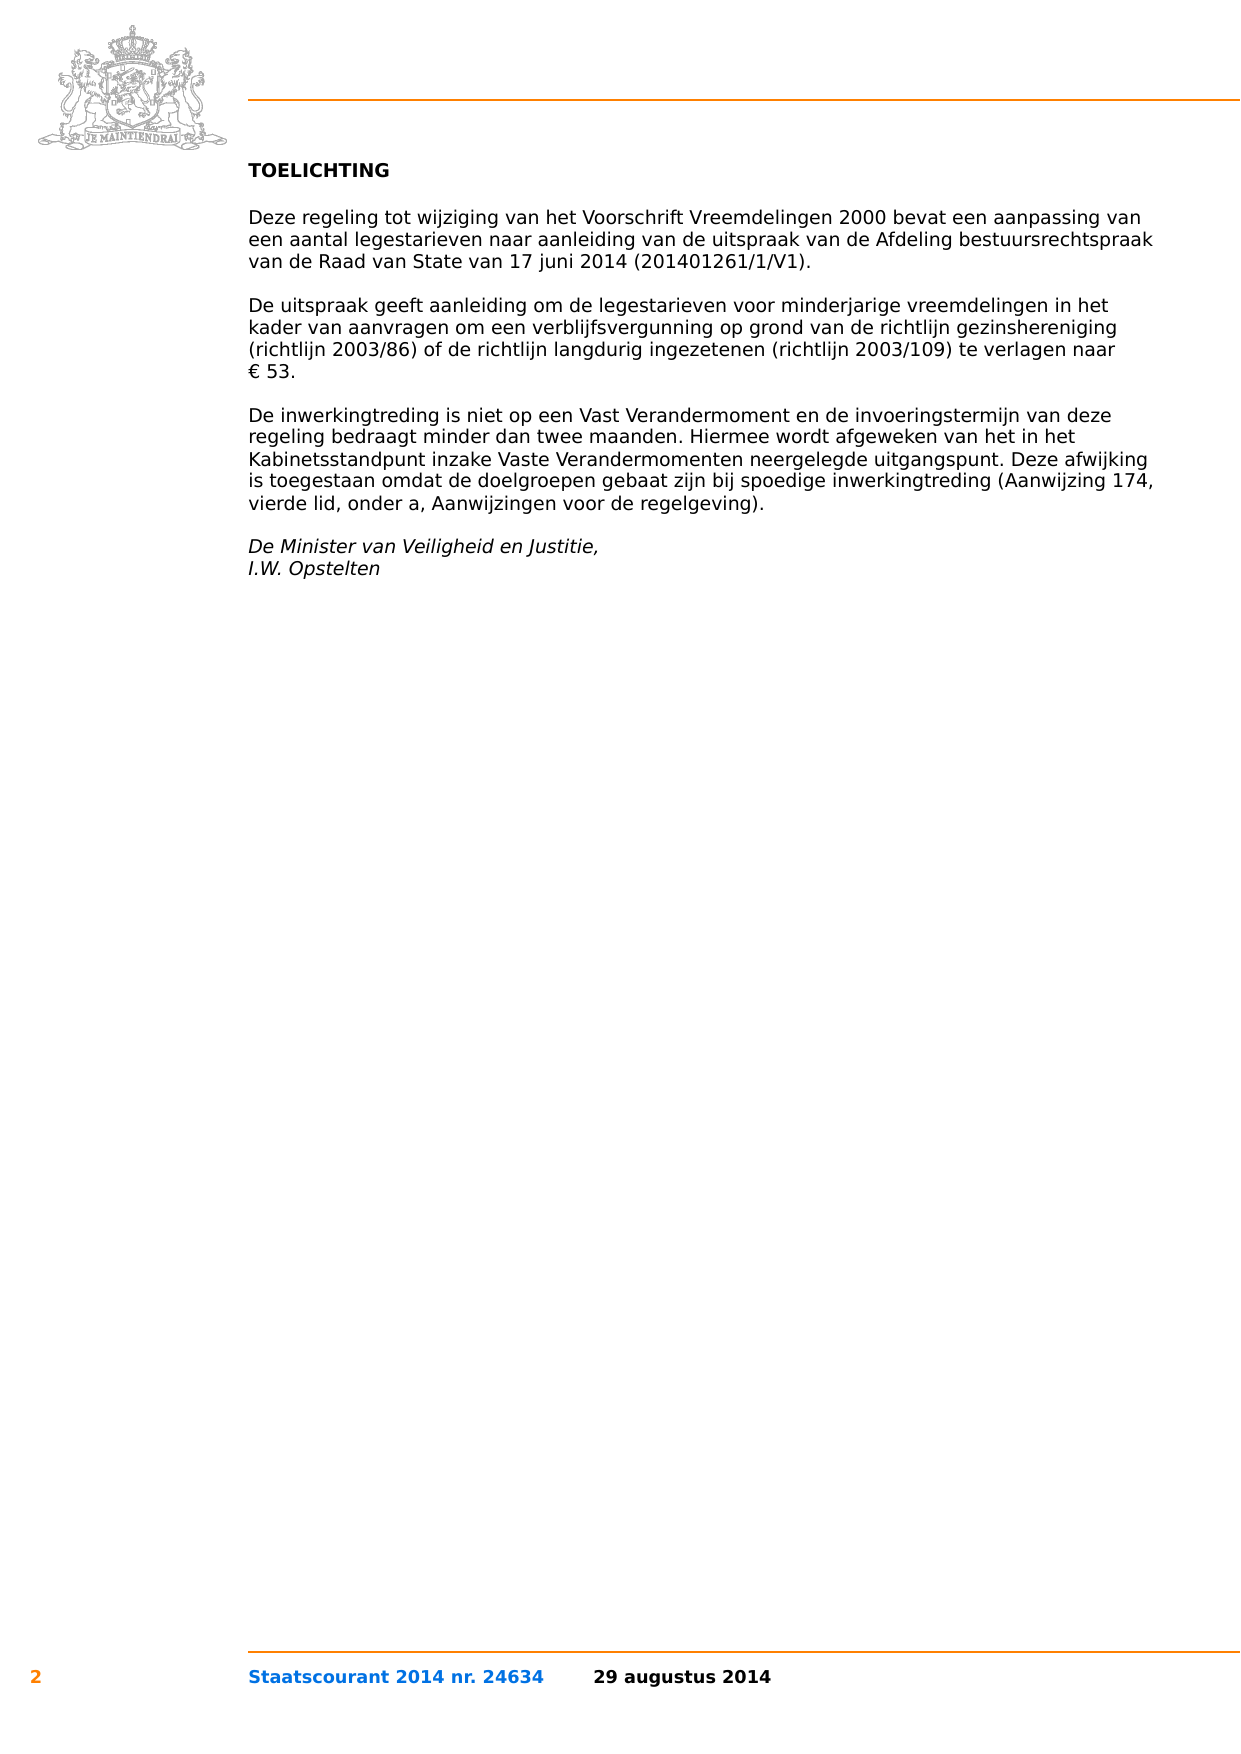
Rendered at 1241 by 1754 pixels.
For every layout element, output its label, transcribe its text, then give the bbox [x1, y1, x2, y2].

text De uitspraak geeft aanleiding om de legestarieven voor minderjarige vreemdelingen in het kader van aanvragen om een verblijfsvergunning op grond van de richtlijn gezinshereniging (richtlijn 2003/86) of de richtlijn langdurig ingezetenen (richtlijn 2003/109) te verlagen naar € 53. [248, 295, 1163, 383]
subtitle TOELICHTING [248, 160, 1163, 182]
text De Minister van Veiligheid en Justitie, I.W. Opstelten [248, 536, 1163, 580]
picture [38, 25, 227, 150]
text Deze regeling tot wijziging van het Voorschrift Vreemdelingen 2000 bevat een aanpassing van een aantal legestarieven naar aanleiding van de uitspraak van de Afdeling bestuursrechtspraak van de Raad van State van 17 juni 2014 (201401261/1/V1). [248, 207, 1163, 273]
text De inwerkingtreding is niet op een Vast Verandermoment en de invoeringstermijn van deze regeling bedraagt minder dan twee maanden. Hiermee wordt afgeweken van het in het Kabinetsstandpunt inzake Vaste Verandermomenten neergelegde uitgangspunt. Deze afwijking is toegestaan omdat de doelgroepen gebaat zijn bij spoedige inwerkingtreding (Aanwijzing 174, vierde lid, onder a, Aanwijzingen voor de regelgeving). [248, 404, 1163, 514]
